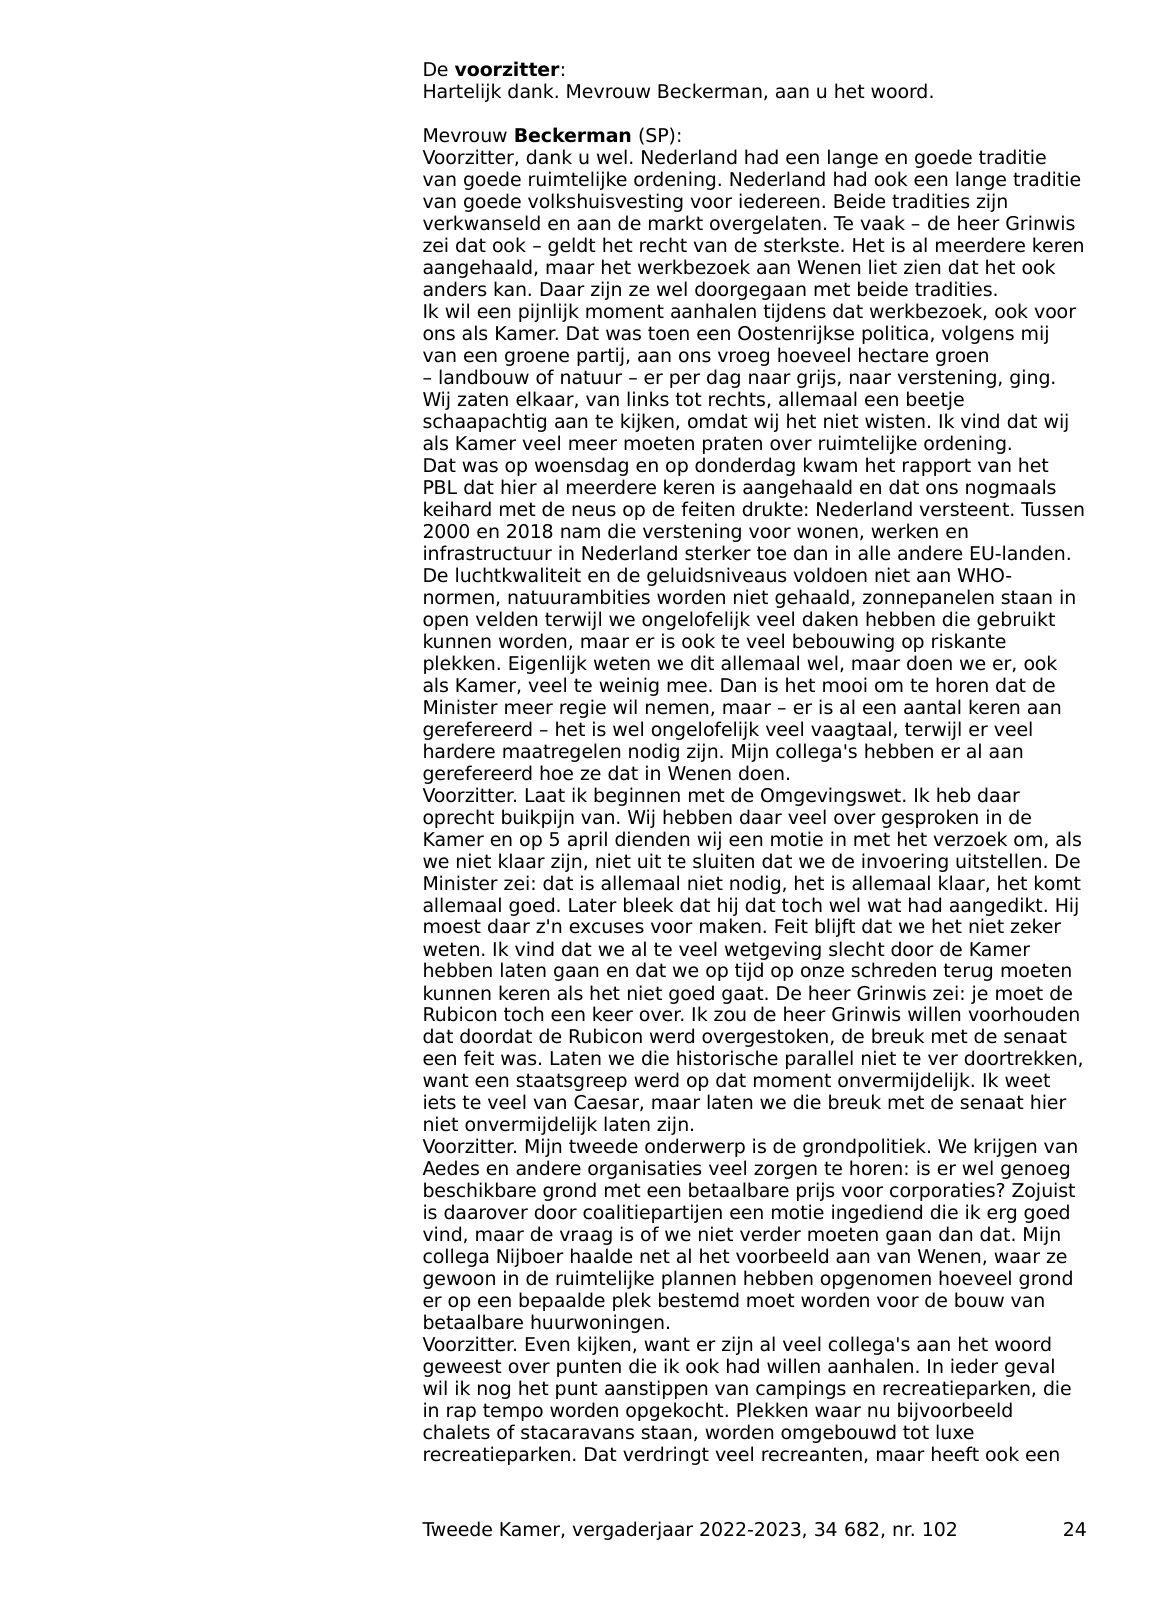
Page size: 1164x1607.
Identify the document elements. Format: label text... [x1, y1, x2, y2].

text Hartelijk dank. Mevrouw Beckerman, aan u het woord. [422, 81, 1087, 103]
text Ik wil een pijnlijk moment aanhalen tijdens dat werkbezoek, ook voor ons als Kamer. Dat was toen een Oostenrijkse politica, volgens mij van een groene partij, aan ons vroeg hoeveel hectare groen – landbouw of natuur – er per dag naar grijs, naar verstening, ging. Wij zaten elkaar, van links tot rechts, allemaal een beetje schaapachtig aan te kijken, omdat wij het niet wisten. Ik vind dat wij als Kamer veel meer moeten praten over ruimtelijke ordening. [422, 301, 1087, 455]
text Voorzitter. Mijn tweede onderwerp is de grondpolitiek. We krijgen van Aedes en andere organisaties veel zorgen te horen: is er wel genoeg beschikbare grond met een betaalbare prijs voor corporaties? Zojuist is daarover door coalitiepartijen een motie ingediend die ik erg goed vind, maar de vraag is of we niet verder moeten gaan dan dat. Mijn collega Nijboer haalde net al het voorbeeld aan van Wenen, waar ze gewoon in de ruimtelijke plannen hebben opgenomen hoeveel grond er op een bepaalde plek bestemd moet worden voor de bouw van betaalbare huurwoningen. [422, 1136, 1087, 1334]
text Voorzitter. Laat ik beginnen met de Omgevingswet. Ik heb daar oprecht buikpijn van. Wij hebben daar veel over gesproken in de Kamer en op 5 april dienden wij een motie in met het verzoek om, als we niet klaar zijn, niet uit te sluiten dat we de invoering uitstellen. De Minister zei: dat is allemaal niet nodig, het is allemaal klaar, het komt allemaal goed. Later bleek dat hij dat toch wel wat had aangedikt. Hij moest daar z'n excuses voor maken. Feit blijft dat we het niet zeker weten. Ik vind dat we al te veel wetgeving slecht door de Kamer hebben laten gaan en dat we op tijd op onze schreden terug moeten kunnen keren als het niet goed gaat. De heer Grinwis zei: je moet de Rubicon toch een keer over. Ik zou de heer Grinwis willen voorhouden dat doordat de Rubicon werd overgestoken, de breuk met de senaat een feit was. Laten we die historische parallel niet te ver doortrekken, want een staatsgreep werd op dat moment onvermijdelijk. Ik weet iets te veel van Caesar, maar laten we die breuk met de senaat hier niet onvermijdelijk laten zijn. [422, 784, 1087, 1136]
text Voorzitter. Even kijken, want er zijn al veel collega's aan het woord geweest over punten die ik ook had willen aanhalen. In ieder geval wil ik nog het punt aanstippen van campings en recreatieparken, die in rap tempo worden opgekocht. Plekken waar nu bijvoorbeeld chalets of stacaravans staan, worden omgebouwd tot luxe recreatieparken. Dat verdringt veel recreanten, maar heeft ook een [422, 1334, 1087, 1466]
text Mevrouw Beckerman (SP): [422, 125, 1087, 147]
text De voorzitter: [422, 59, 1087, 81]
text Dat was op woensdag en op donderdag kwam het rapport van het PBL dat hier al meerdere keren is aangehaald en dat ons nogmaals keihard met de neus op de feiten drukte: Nederland versteent. Tussen 2000 en 2018 nam die verstening voor wonen, werken en infrastructuur in Nederland sterker toe dan in alle andere EU-landen. De luchtkwaliteit en de geluidsniveaus voldoen niet aan WHO-normen, natuurambities worden niet gehaald, zonnepanelen staan in open velden terwijl we ongelofelijk veel daken hebben die gebruikt kunnen worden, maar er is ook te veel bebouwing op riskante plekken. Eigenlijk weten we dit allemaal wel, maar doen we er, ook als Kamer, veel te weinig mee. Dan is het mooi om te horen dat de Minister meer regie wil nemen, maar – er is al een aantal keren aan gerefereerd – het is wel ongelofelijk veel vaagtaal, terwijl er veel hardere maatregelen nodig zijn. Mijn collega's hebben er al aan gerefereerd hoe ze dat in Wenen doen. [422, 455, 1087, 784]
text Voorzitter, dank u wel. Nederland had een lange en goede traditie van goede ruimtelijke ordening. Nederland had ook een lange traditie van goede volkshuisvesting voor iedereen. Beide tradities zijn verkwanseld en aan de markt overgelaten. Te vaak – de heer Grinwis zei dat ook – geldt het recht van de sterkste. Het is al meerdere keren aangehaald, maar het werkbezoek aan Wenen liet zien dat het ook anders kan. Daar zijn ze wel doorgegaan met beide tradities. [422, 147, 1087, 301]
